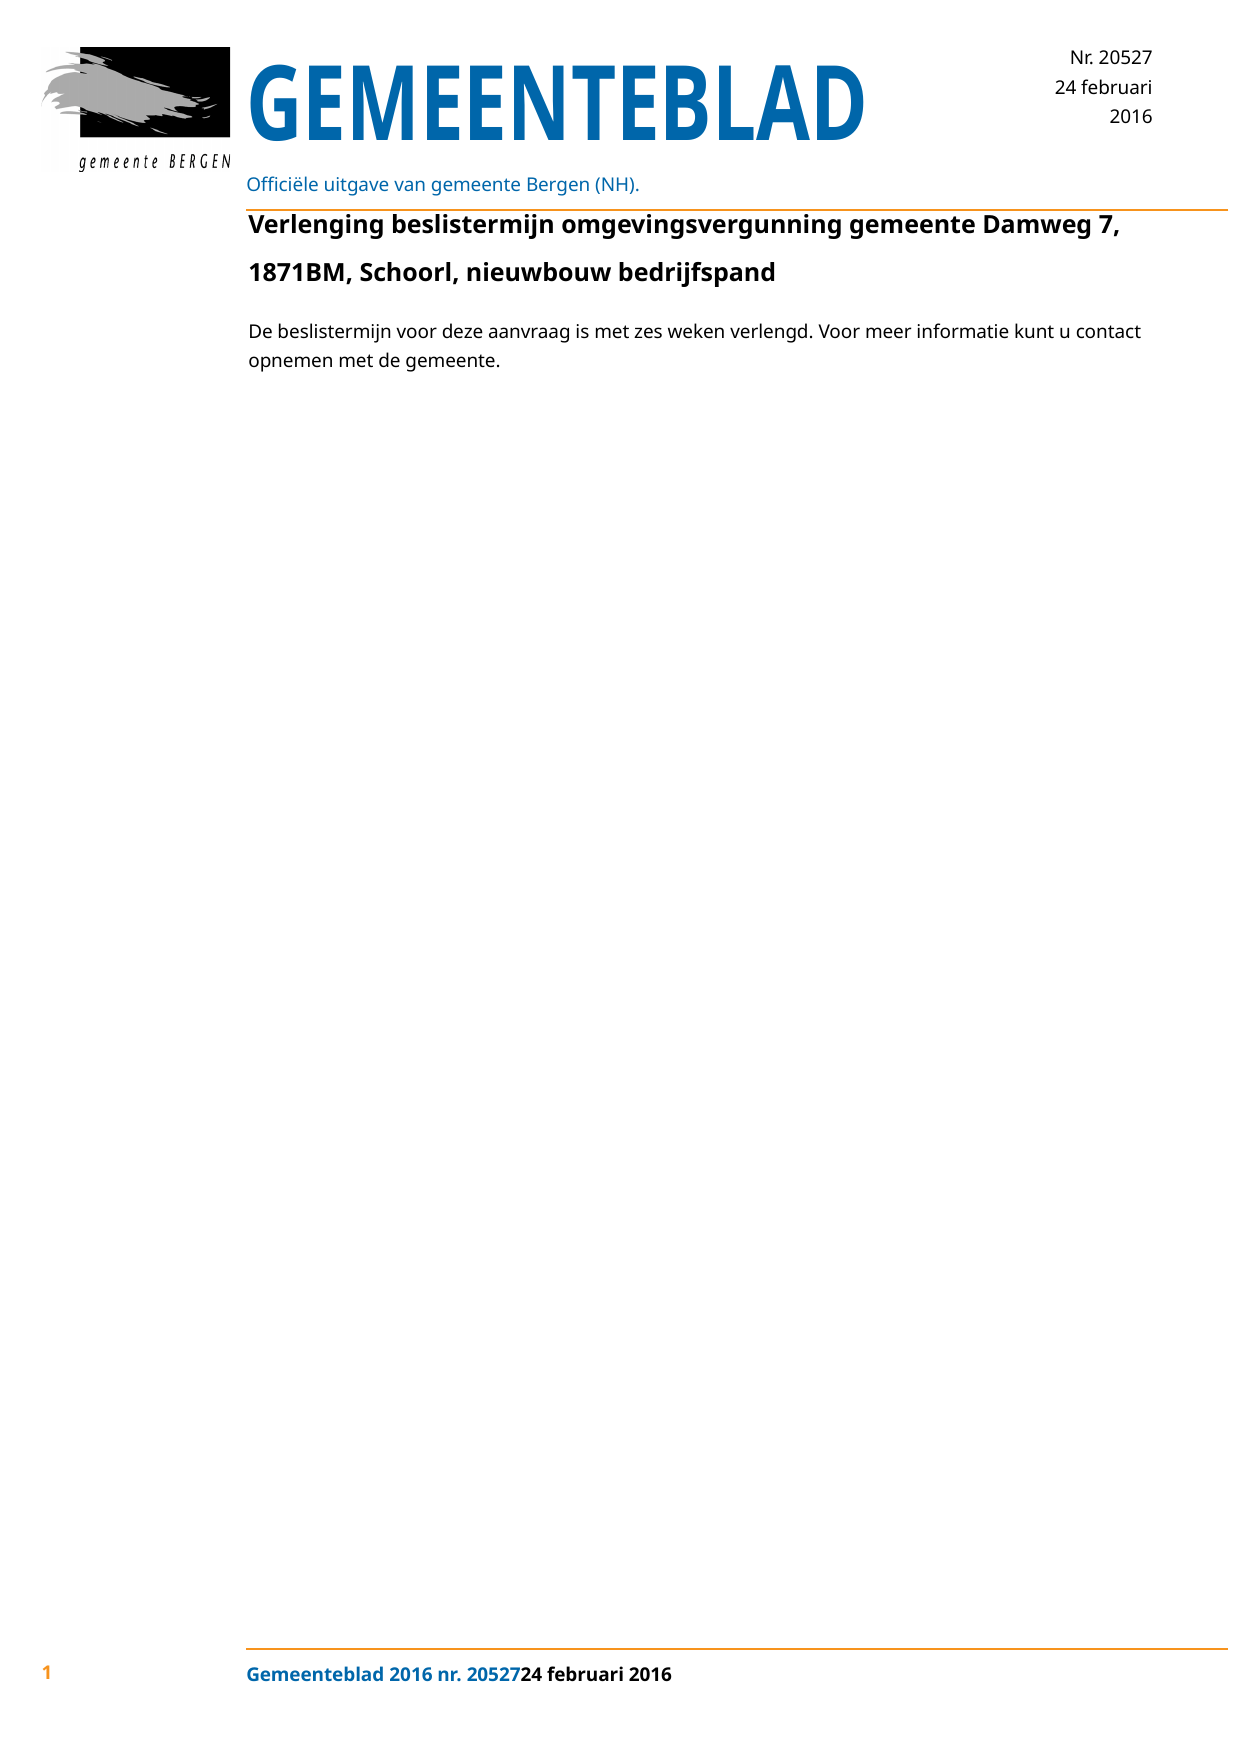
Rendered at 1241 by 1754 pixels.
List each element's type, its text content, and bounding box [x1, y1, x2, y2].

text De beslistermijn voor deze aanvraag is met zes weken verlengd. Voor meer informatie kunt u contact opnemen met de gemeente. [248, 318, 1152, 373]
text Verlenging beslistermijn omgevingsvergunning gemeente Damweg 7, 1871BM, Schoorl, nieuwbouw bedrijfspand [248, 211, 1152, 288]
picture [41, 47, 231, 172]
